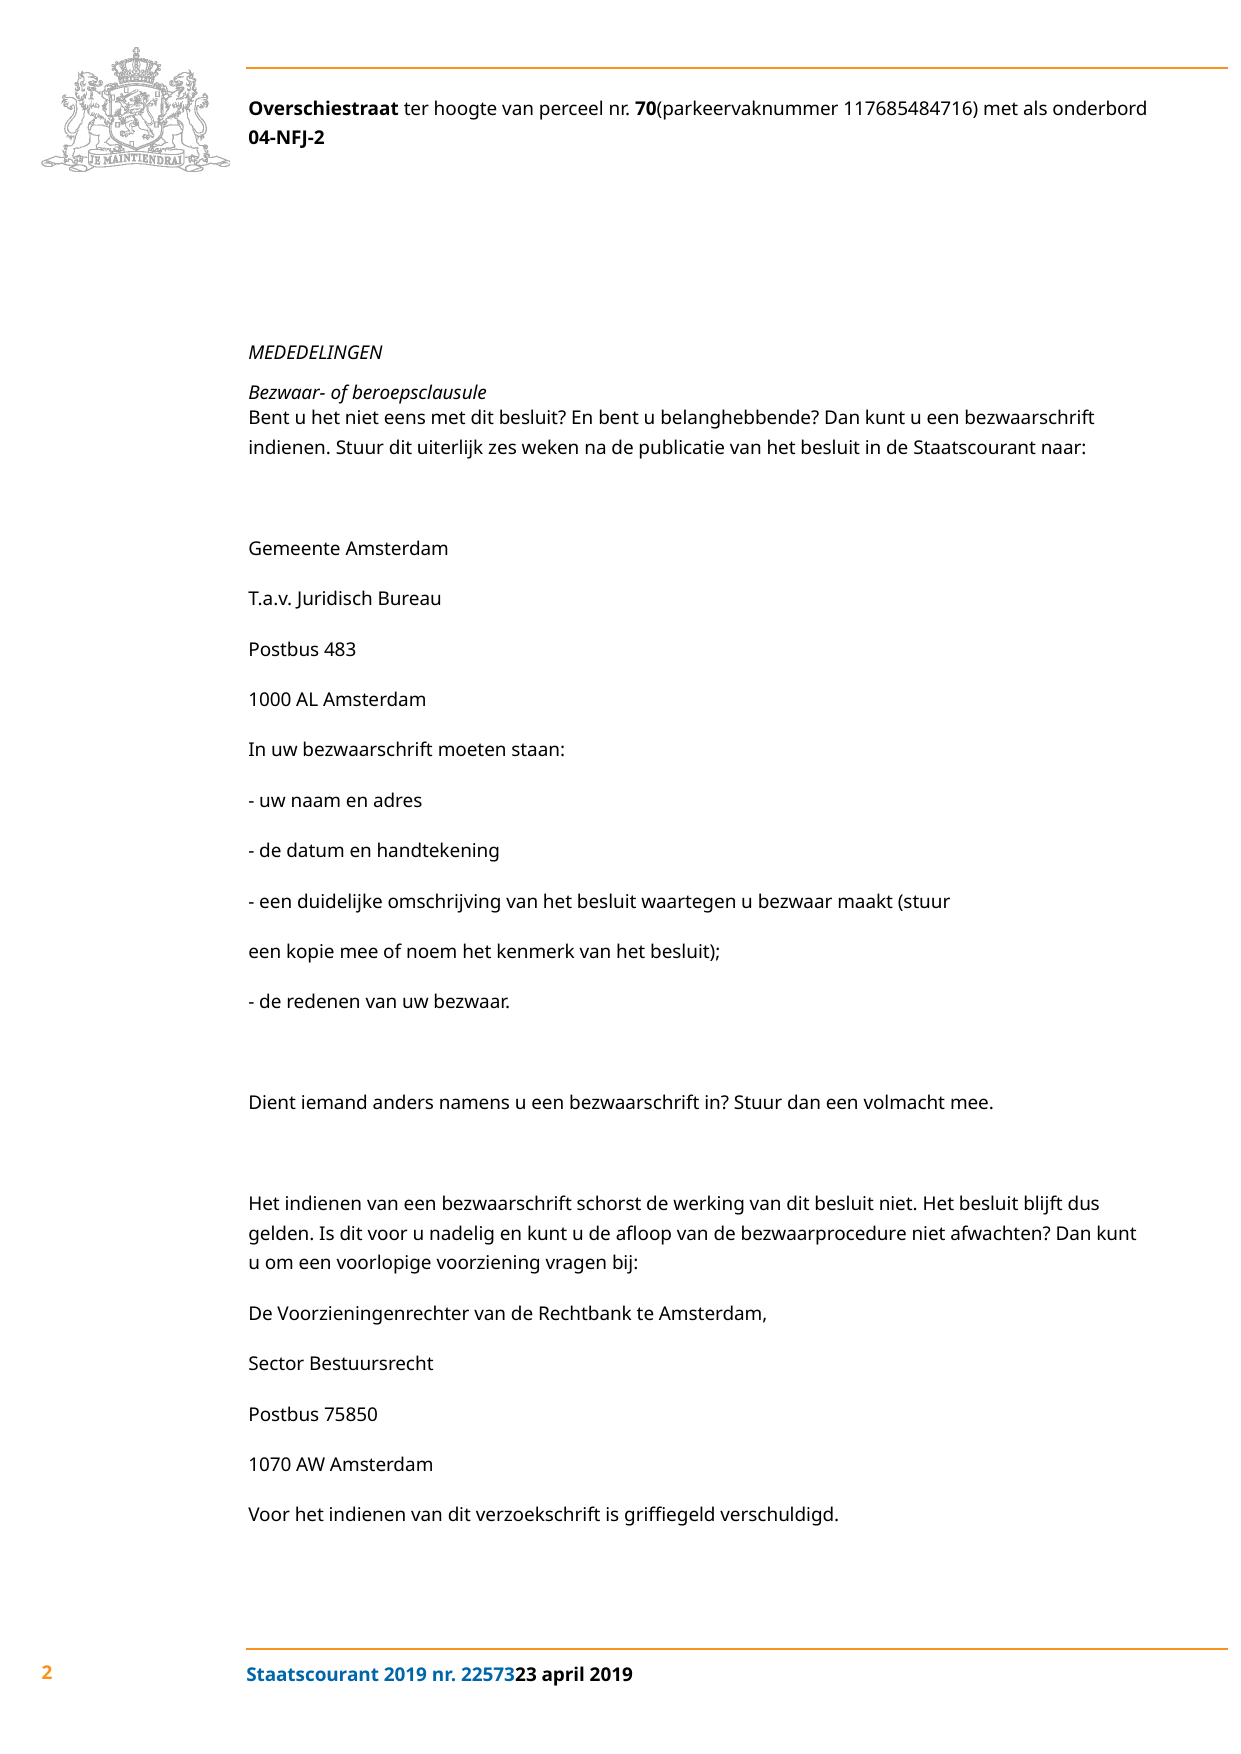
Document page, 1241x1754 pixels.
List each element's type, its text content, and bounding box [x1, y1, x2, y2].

text 1000 AL Amsterdam [248, 686, 1152, 712]
text - de datum en handtekening [248, 837, 1152, 863]
picture [41, 47, 231, 172]
text T.a.v. Juridisch Bureau [248, 585, 1152, 611]
text Postbus 483 [248, 636, 1152, 662]
text - de redenen van uw bezwaar. [248, 989, 1152, 1014]
text Postbus 75850 [248, 1401, 1152, 1427]
text - uw naam en adres [248, 787, 1152, 813]
text Bezwaar- of beroepsclausule [248, 379, 1152, 404]
text Bent u het niet eens met dit besluit? En bent u belanghebbende? Dan kunt u een bezwaarschrift indienen. Stuur dit uiterlijk zes weken na de publicatie van het besluit in de Staatscourant naar: [248, 404, 1152, 460]
text Gemeente Amsterdam [248, 535, 1152, 561]
text De Voorzieningenrechter van de Rechtbank te Amsterdam, [248, 1300, 1152, 1326]
text In uw bezwaarschrift moeten staan: [248, 737, 1152, 762]
text MEDEDELINGEN [248, 339, 1152, 365]
text Overschiestraat ter hoogte van perceel nr. 70(parkeervaknummer 117685484716) met als onderbord 04-NFJ-2 [248, 95, 1152, 150]
text - een duidelijke omschrijving van het besluit waartegen u bezwaar maakt (stuur [248, 888, 1152, 914]
text Voor het indienen van dit verzoekschrift is griffiegeld verschuldigd. [248, 1502, 1152, 1527]
text Het indienen van een bezwaarschrift schorst de werking van dit besluit niet. Het besluit blijft dus gelden. Is dit voor u nadelig en kunt u de afloop van de bezwaarprocedure niet afwachten? Dan kunt u om een voorlopige voorziening vragen bij: [248, 1190, 1152, 1275]
text Dient iemand anders namens u een bezwaarschrift in? Stuur dan een volmacht mee. [248, 1089, 1152, 1115]
text Sector Bestuursrecht [248, 1350, 1152, 1376]
text 1070 AW Amsterdam [248, 1451, 1152, 1477]
text een kopie mee of noem het kenmerk van het besluit); [248, 938, 1152, 964]
